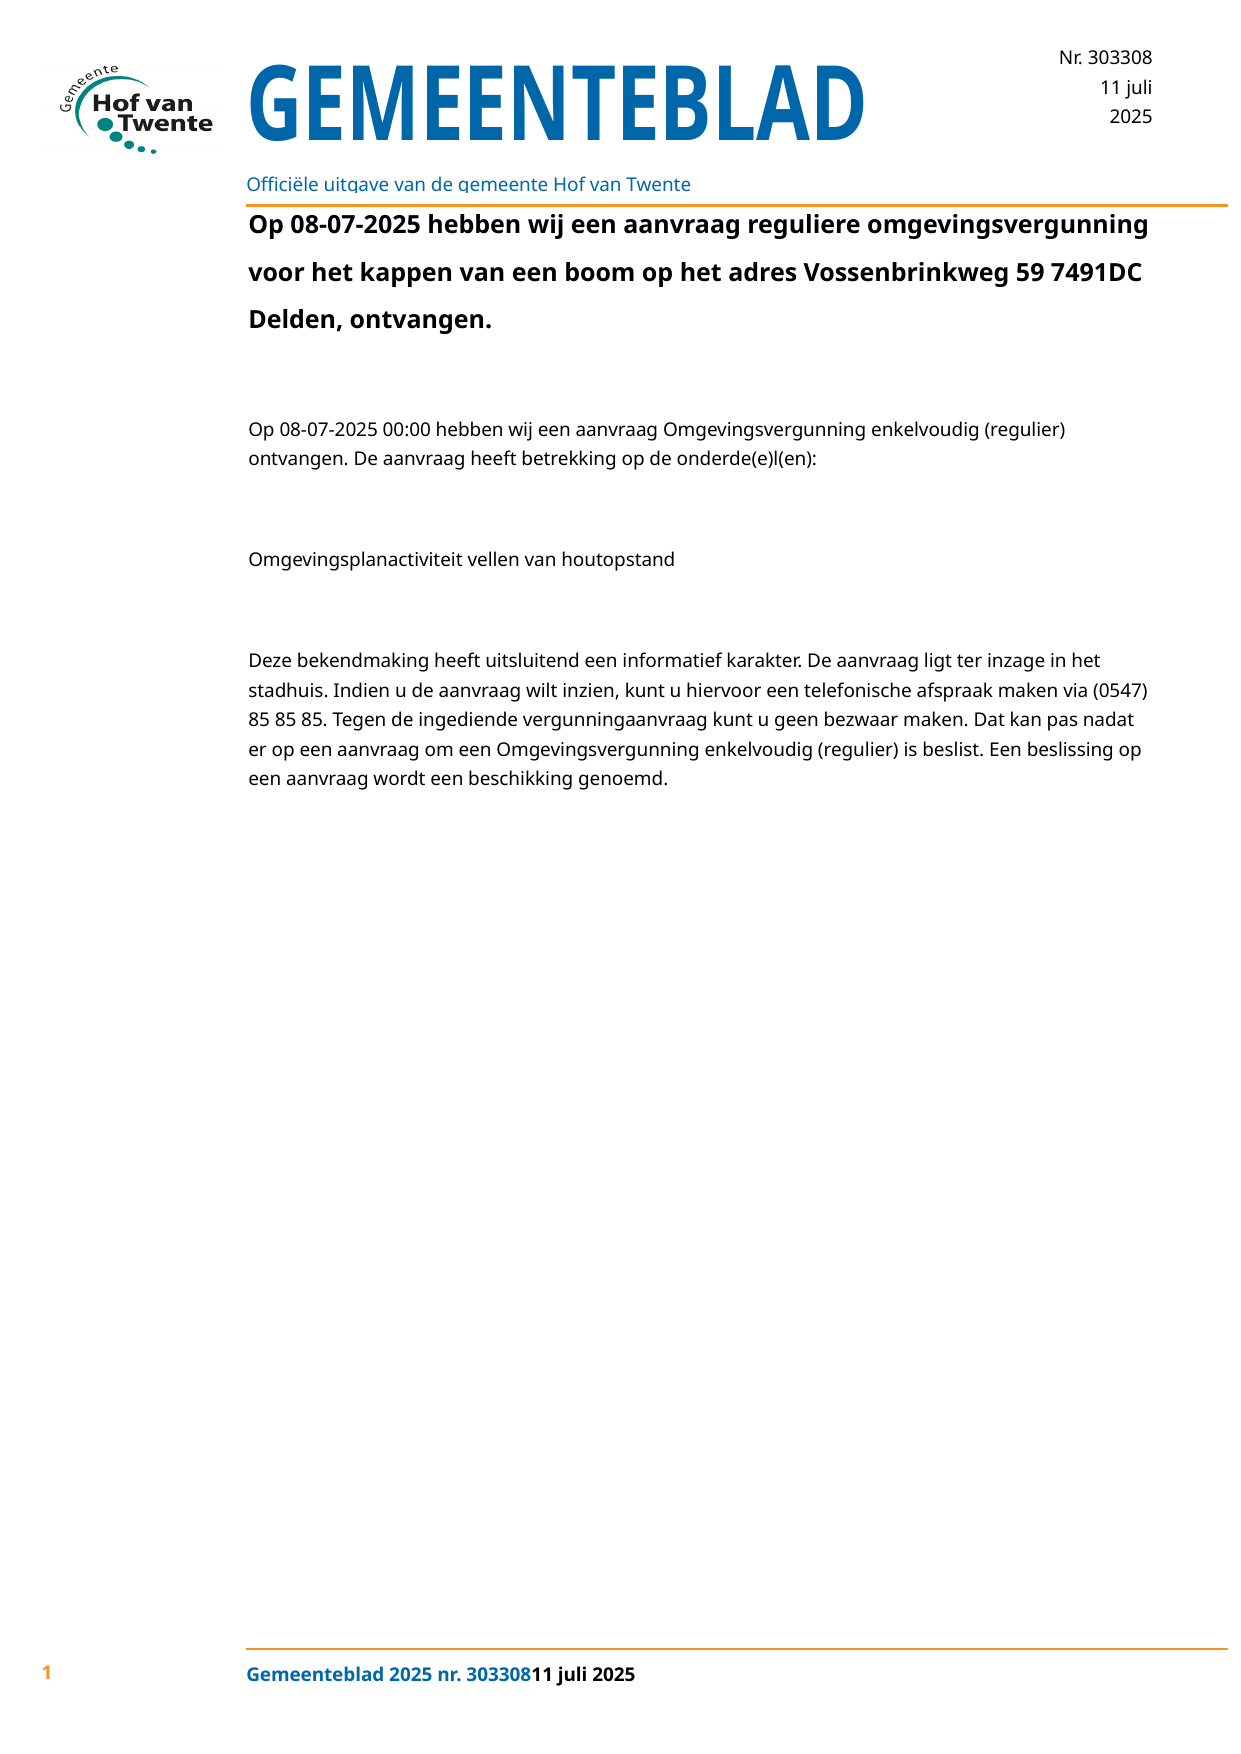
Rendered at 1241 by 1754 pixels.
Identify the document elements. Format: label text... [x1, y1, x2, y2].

picture [41, 47, 231, 172]
text Op 08-07-2025 00:00 hebben wij een aanvraag Omgevingsvergunning enkelvoudig (regulier) ontvangen. De aanvraag heeft betrekking op de onderde(e)l(en): [248, 416, 1152, 471]
text Deze bekendmaking heeft uitsluitend een informatief karakter. De aanvraag ligt ter inzage in het stadhuis. Indien u de aanvraag wilt inzien, kunt u hiervoor een telefonische afspraak maken via (0547) 85 85 85. Tegen de ingediende vergunningaanvraag kunt u geen bezwaar maken. Dat kan pas nadat er op een aanvraag om een Omgevingsvergunning enkelvoudig (regulier) is beslist. Een beslissing op een aanvraag wordt een beschikking genoemd. [248, 647, 1152, 791]
text Op 08-07-2025 hebben wij een aanvraag reguliere omgevingsvergunning voor het kappen van een boom op het adres Vossenbrinkweg 59 7491DC Delden, ontvangen. [248, 207, 1152, 336]
text Omgevingsplanactiviteit vellen van houtopstand [248, 546, 1152, 572]
